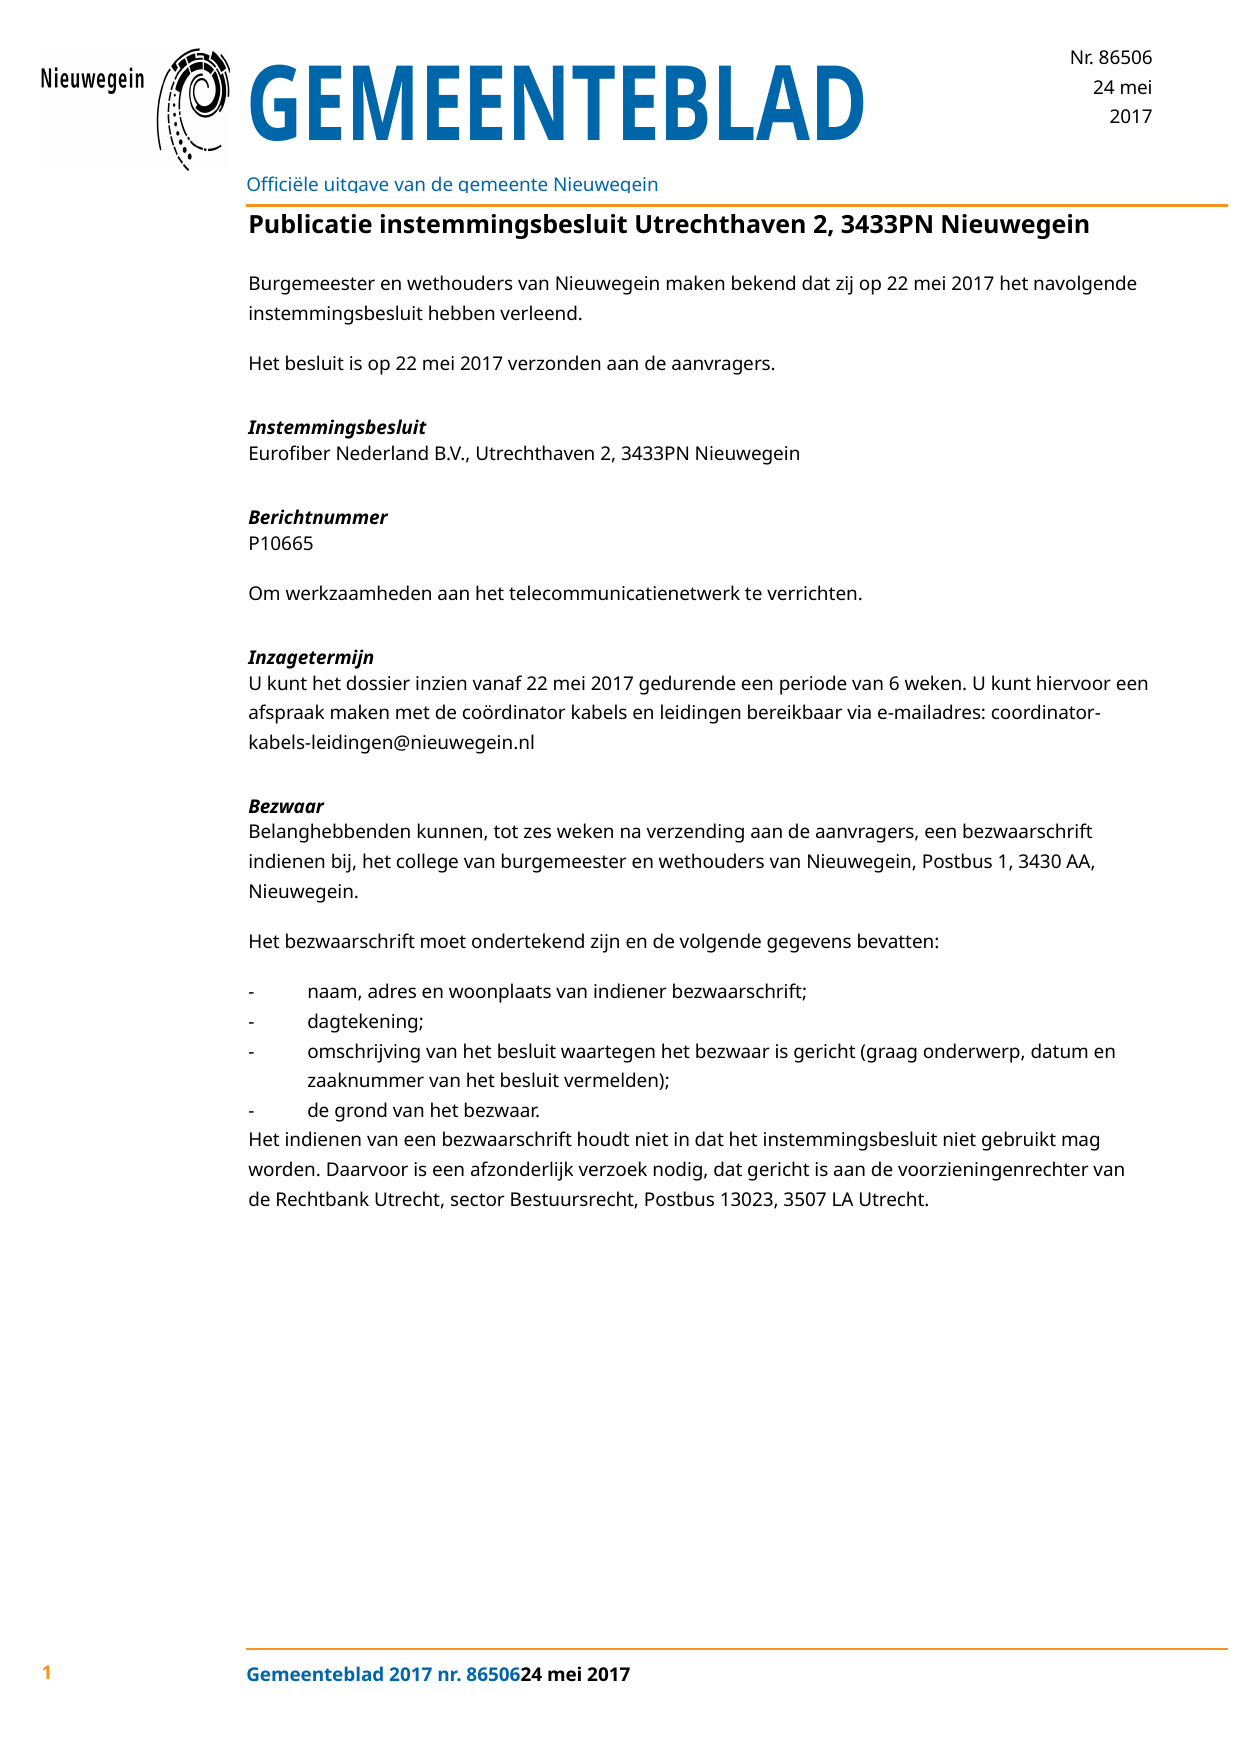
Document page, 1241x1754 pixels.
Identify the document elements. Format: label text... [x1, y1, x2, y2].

list de grond van het bezwaar. [248, 1097, 1152, 1123]
text U kunt het dossier inzien vanaf 22 mei 2017 gedurende een periode van 6 weken. U kunt hiervoor een afspraak maken met de coördinator kabels en leidingen bereikbaar via e-mailadres: coordinator-kabels-leidingen@nieuwegein.nl [248, 670, 1152, 755]
picture [41, 47, 231, 172]
text Berichtnummer [248, 504, 1152, 530]
text Het besluit is op 22 mei 2017 verzonden aan de aanvragers. [248, 350, 1152, 376]
list omschrijving van het besluit waartegen het bezwaar is gericht (graag onderwerp, datum en zaaknummer van het besluit vermelden); [248, 1038, 1152, 1093]
text Instemmingsbesluit [248, 414, 1152, 440]
text Bezwaar [248, 793, 1152, 819]
text Het indienen van een bezwaarschrift houdt niet in dat het instemmingsbesluit niet gebruikt mag worden. Daarvoor is een afzonderlijk verzoek nodig, dat gericht is aan de voorzieningenrechter van de Rechtbank Utrecht, sector Bestuursrecht, Postbus 13023, 3507 LA Utrecht. [248, 1127, 1152, 1211]
list naam, adres en woonplaats van indiener bezwaarschrift; [248, 979, 1152, 1004]
text Het bezwaarschrift moet ondertekend zijn en de volgende gegevens bevatten: [248, 928, 1152, 954]
text Publicatie instemmingsbesluit Utrechthaven 2, 3433PN Nieuwegein [248, 207, 1152, 241]
text Inzagetermijn [248, 644, 1152, 670]
text Burgemeester en wethouders van Nieuwegein maken bekend dat zij op 22 mei 2017 het navolgende instemmingsbesluit hebben verleend. [248, 270, 1152, 326]
text P10665 [248, 530, 1152, 555]
list dagtekening; [248, 1008, 1152, 1034]
text Om werkzaamheden aan het telecommunicatienetwerk te verrichten. [248, 580, 1152, 606]
text Eurofiber Nederland B.V., Utrechthaven 2, 3433PN Nieuwegein [248, 440, 1152, 466]
text Belanghebbenden kunnen, tot zes weken na verzending aan de aanvragers, een bezwaarschrift indienen bij, het college van burgemeester en wethouders van Nieuwegein, Postbus 1, 3430 AA, Nieuwegein. [248, 819, 1152, 903]
